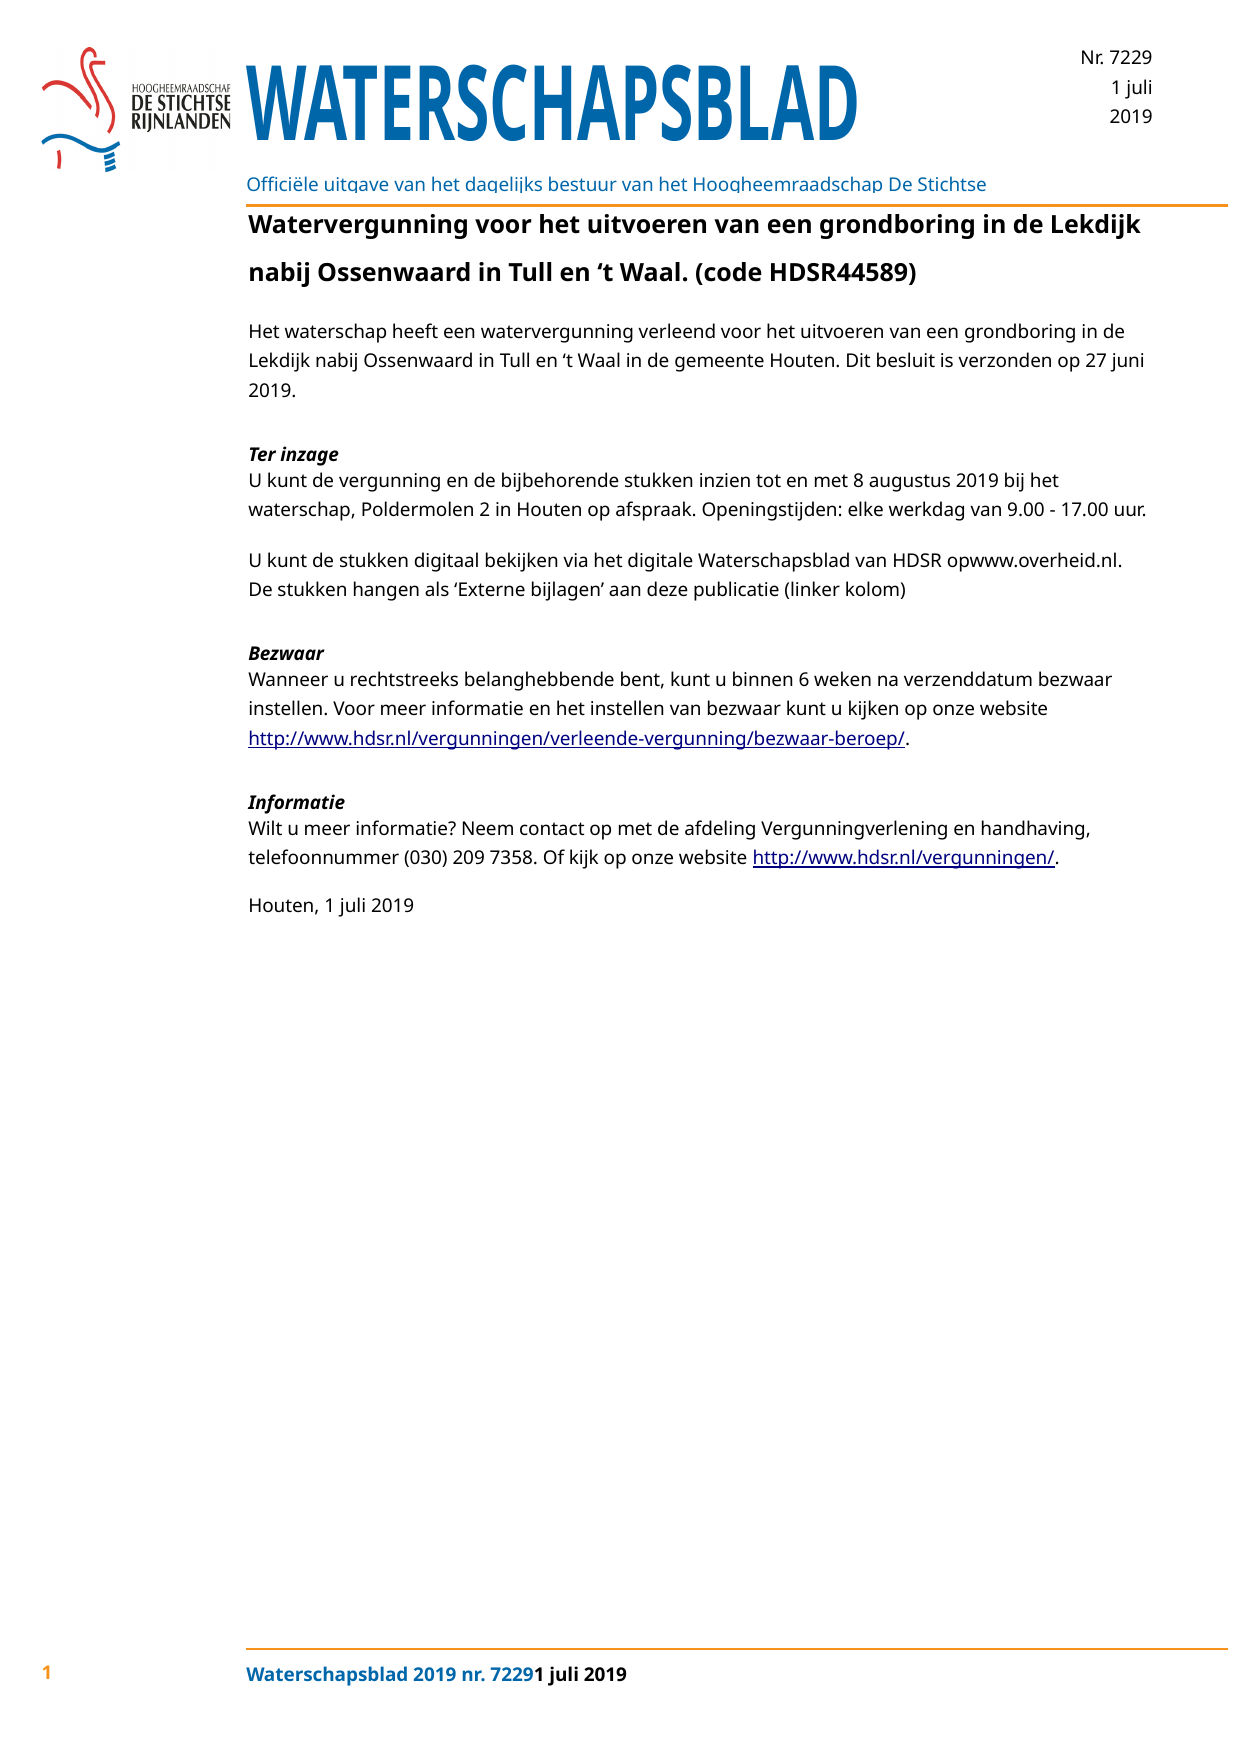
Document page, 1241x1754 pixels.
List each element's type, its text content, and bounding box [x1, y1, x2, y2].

text Het waterschap heeft een watervergunning verleend voor het uitvoeren van een grondboring in de Lekdijk nabij Ossenwaard in Tull en ‘t Waal in de gemeente Houten. Dit besluit is verzonden op 27 juni 2019. [248, 318, 1152, 403]
picture [41, 47, 231, 172]
text Informatie [248, 789, 1152, 815]
text U kunt de vergunning en de bijbehorende stukken inzien tot en met 8 augustus 2019 bij het waterschap, Poldermolen 2 in Houten op afspraak. Openingstijden: elke werkdag van 9.00 - 17.00 uur. [248, 467, 1152, 522]
text Wanneer u rechtstreeks belanghebbende bent, kunt u binnen 6 weken na verzenddatum bezwaar instellen. Voor meer informatie en het instellen van bezwaar kunt u kijken op onze website http://www.hdsr.nl/vergunningen/verleende-vergunning/bezwaar-beroep/. [248, 666, 1152, 751]
text Wilt u meer informatie? Neem contact op met de afdeling Vergunningverlening en handhaving, telefoonnummer (030) 209 7358. Of kijk op onze website http://www.hdsr.nl/vergunningen/. [248, 815, 1152, 870]
text Ter inzage [248, 441, 1152, 467]
text Watervergunning voor het uitvoeren van een grondboring in de Lekdijk nabij Ossenwaard in Tull en ‘t Waal. (code HDSR44589) [248, 207, 1152, 288]
text Bezwaar [248, 640, 1152, 666]
text Houten, 1 juli 2019 [248, 892, 1152, 918]
text U kunt de stukken digitaal bekijken via het digitale Waterschapsblad van HDSR opwww.overheid.nl. De stukken hangen als ‘Externe bijlagen’ aan deze publicatie (linker kolom) [248, 547, 1152, 602]
